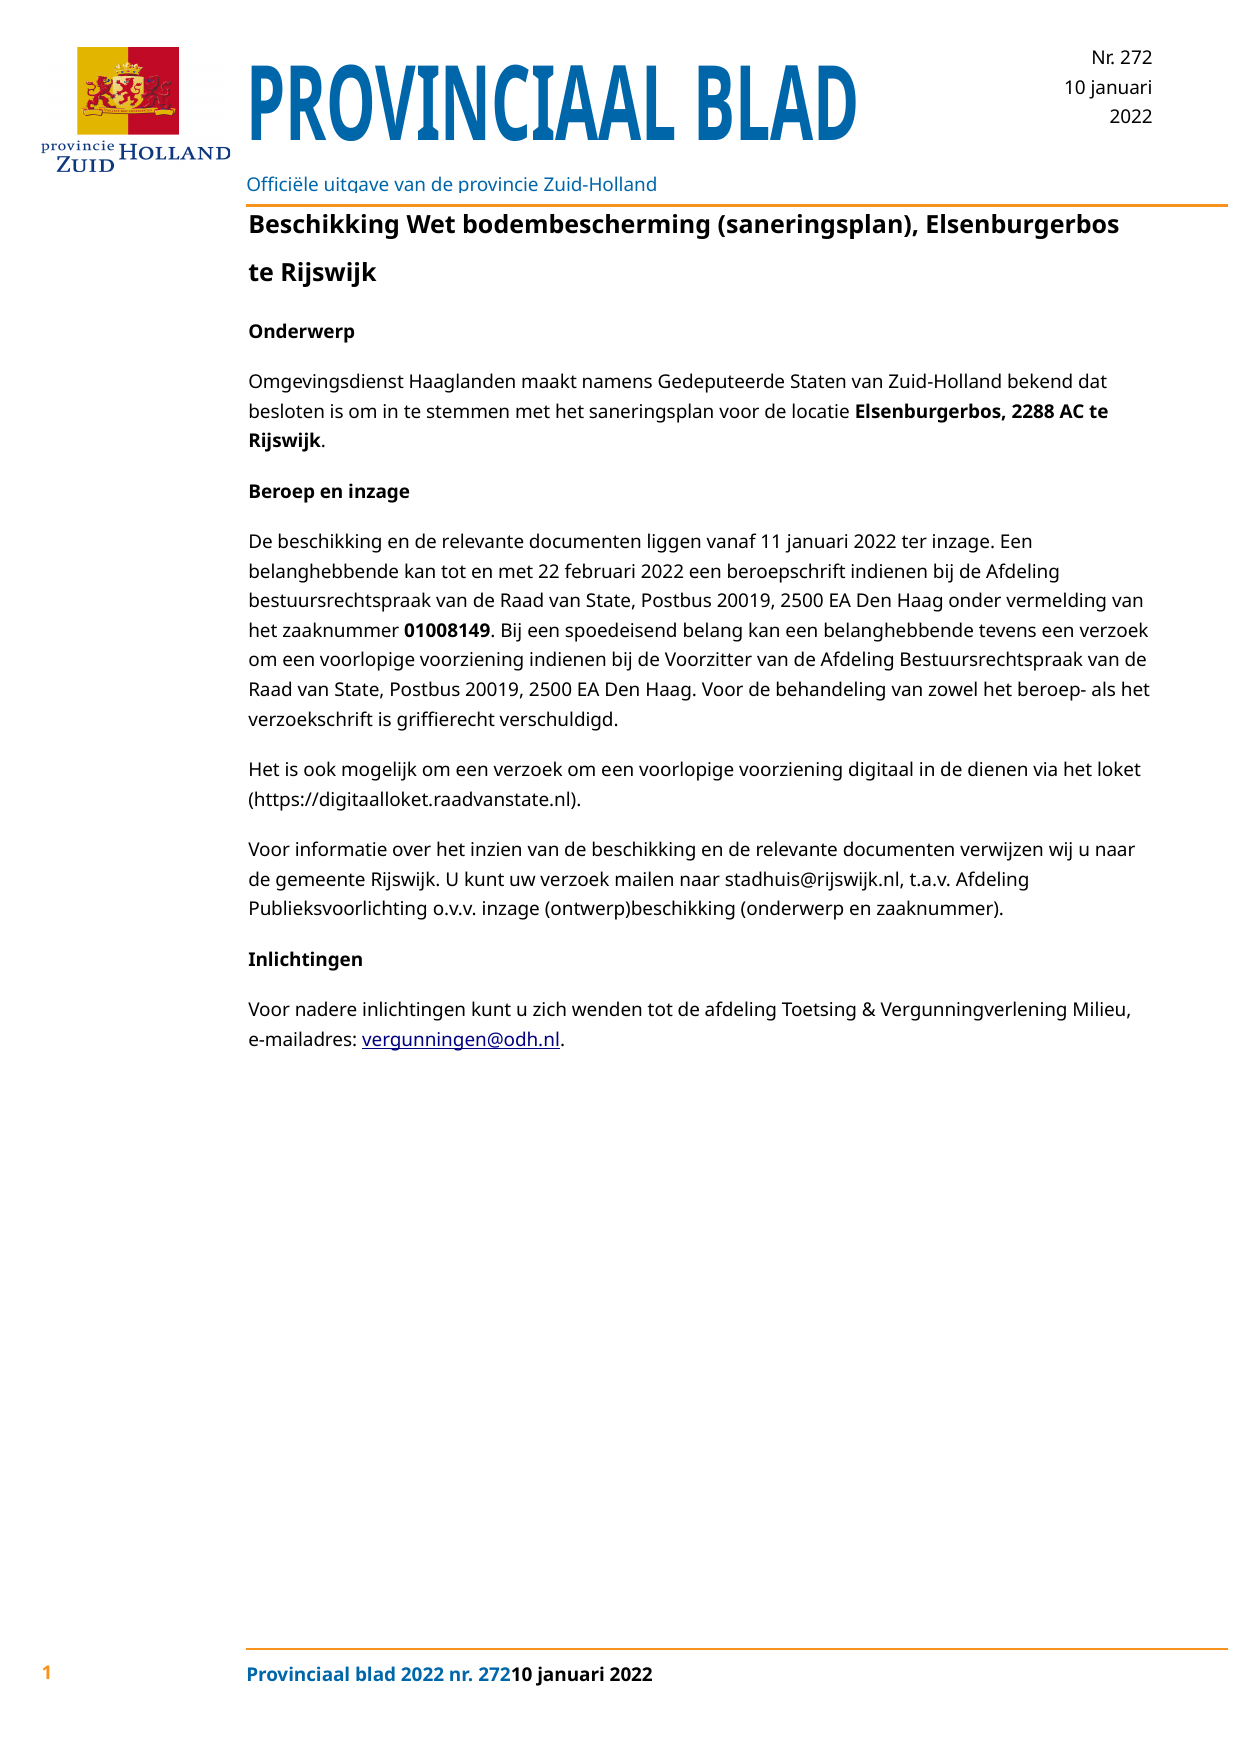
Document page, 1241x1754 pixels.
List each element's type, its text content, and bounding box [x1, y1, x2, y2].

text Beschikking Wet bodembescherming (saneringsplan), Elsenburgerbos te Rijswijk [248, 207, 1152, 288]
text Onderwerp [248, 318, 1152, 344]
text Beroep en inzage [248, 478, 1152, 504]
text De beschikking en de relevante documenten liggen vanaf 11 januari 2022 ter inzage. Een belanghebbende kan tot en met 22 februari 2022 een beroepschrift indienen bij de Afdeling bestuursrechtspraak van de Raad van State, Postbus 20019, 2500 EA Den Haag onder vermelding van het zaaknummer 01008149. Bij een spoedeisend belang kan een belanghebbende tevens een verzoek om een voorlopige voorziening indienen bij de Voorzitter van de Afdeling Bestuursrechtspraak van de Raad van State, Postbus 20019, 2500 EA Den Haag. Voor de behandeling van zowel het beroep- als het verzoekschrift is griffierecht verschuldigd. [248, 528, 1152, 732]
text Het is ook mogelijk om een verzoek om een voorlopige voorziening digitaal in de dienen via het loket (https://digitaalloket.raadvanstate.nl). [248, 756, 1152, 812]
text Inlichtingen [248, 946, 1152, 972]
text Omgevingsdienst Haaglanden maakt namens Gedeputeerde Staten van Zuid-Holland bekend dat besloten is om in te stemmen met het saneringsplan voor de locatie Elsenburgerbos, 2288 AC te Rijswijk. [248, 368, 1152, 453]
text Voor informatie over het inzien van de beschikking en de relevante documenten verwijzen wij u naar de gemeente Rijswijk. U kunt uw verzoek mailen naar stadhuis@rijswijk.nl, t.a.v. Afdeling Publieksvoorlichting o.v.v. inzage (ontwerp)beschikking (onderwerp en zaaknummer). [248, 836, 1152, 921]
picture [41, 47, 231, 172]
text Voor nadere inlichtingen kunt u zich wenden tot de afdeling Toetsing & Vergunningverlening Milieu, e-mailadres: vergunningen@odh.nl. [248, 996, 1152, 1052]
